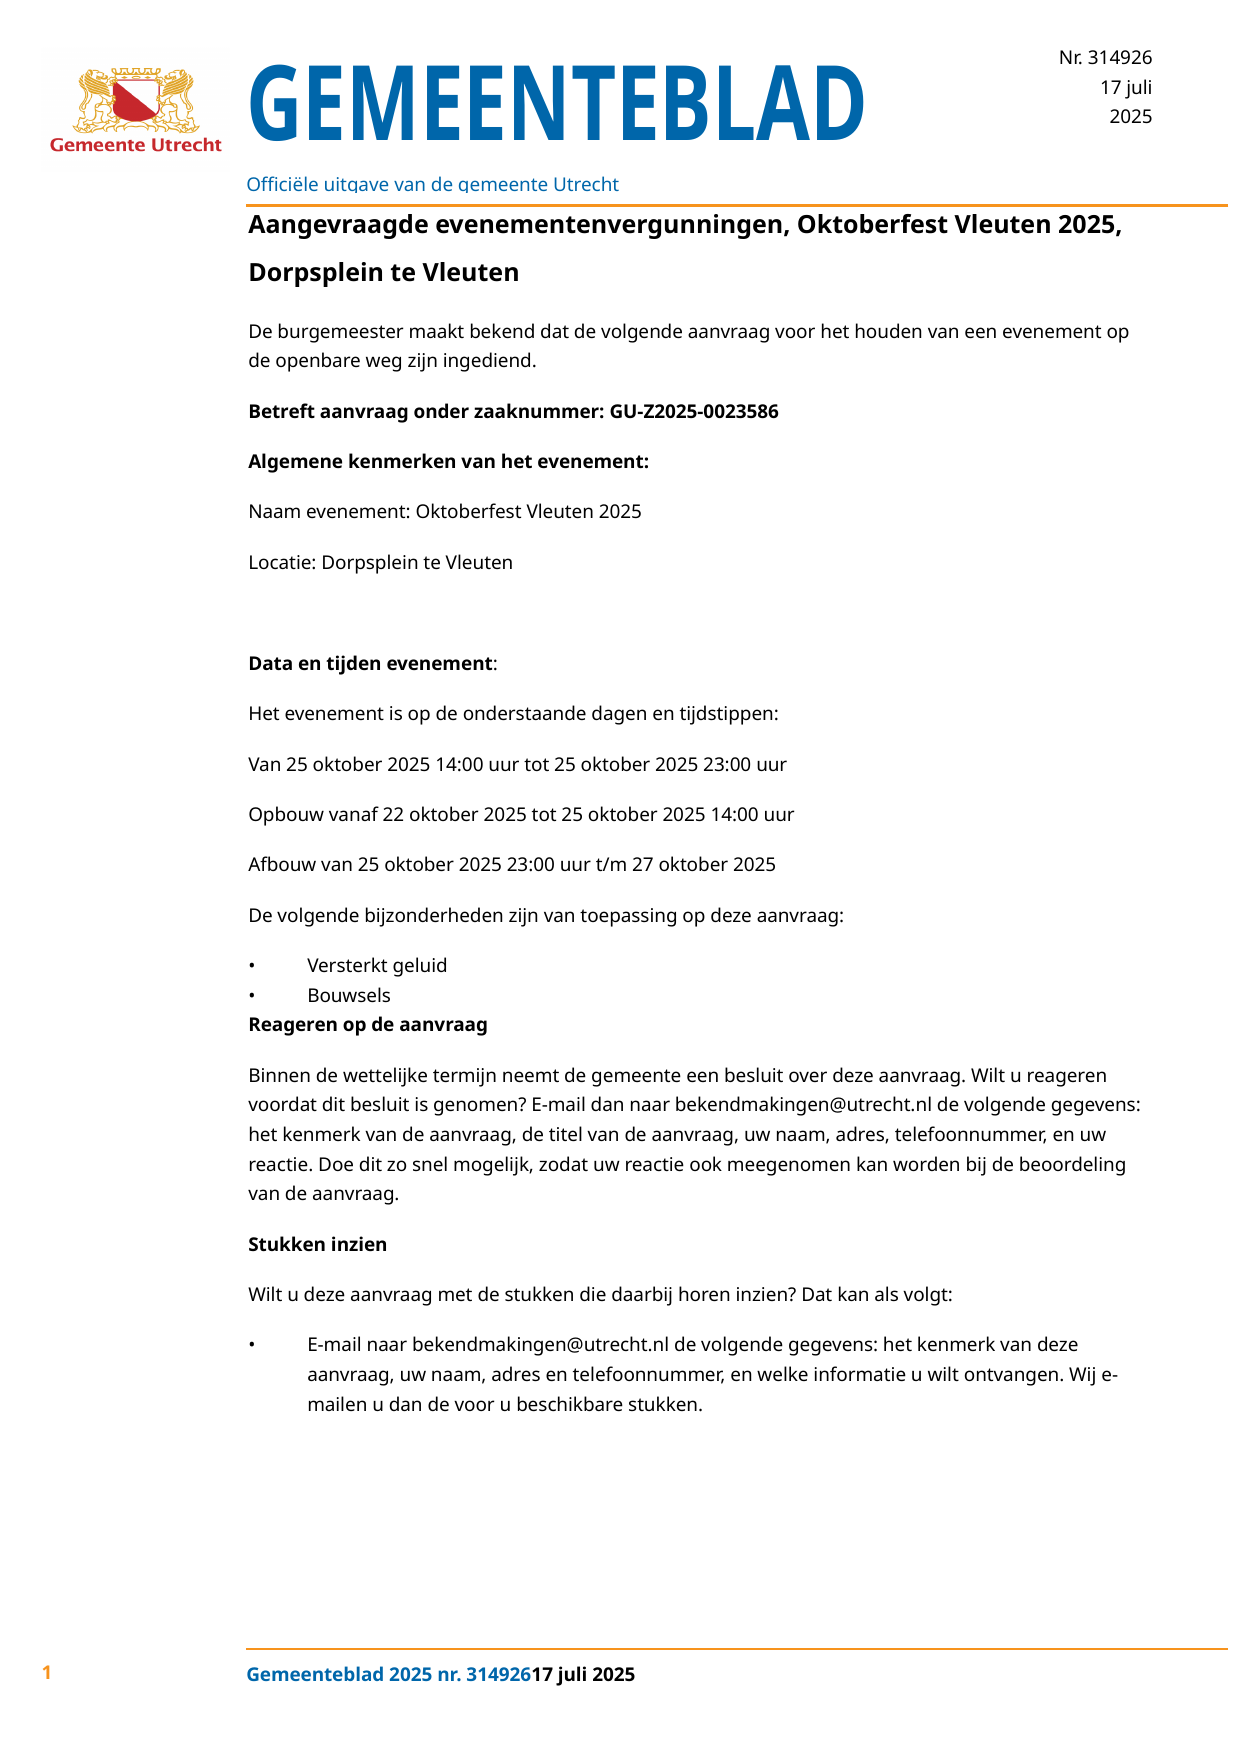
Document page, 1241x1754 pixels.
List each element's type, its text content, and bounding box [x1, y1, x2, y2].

text Het evenement is op de onderstaande dagen en tijdstippen: [248, 700, 1152, 726]
text Naam evenement: Oktoberfest Vleuten 2025 [248, 499, 1152, 524]
text Binnen de wettelijke termijn neemt de gemeente een besluit over deze aanvraag. Wilt u reageren voordat dit besluit is genomen? E-mail dan naar bekendmakingen@utrecht.nl de volgende gegevens: het kenmerk van de aanvraag, de titel van de aanvraag, uw naam, adres, telefoonnummer, en uw reactie. Doe dit zo snel mogelijk, zodat uw reactie ook meegenomen kan worden bij de beoordeling van de aanvraag. [248, 1062, 1152, 1206]
text Afbouw van 25 oktober 2025 23:00 uur t/m 27 oktober 2025 [248, 852, 1152, 877]
text Aangevraagde evenementenvergunningen, Oktoberfest Vleuten 2025, Dorpsplein te Vleuten [248, 207, 1152, 288]
text Van 25 oktober 2025 14:00 uur tot 25 oktober 2025 23:00 uur [248, 751, 1152, 777]
text Algemene kenmerken van het evenement: [248, 448, 1152, 474]
text Data en tijden evenement: [248, 650, 1152, 676]
list Bouwsels [248, 982, 1152, 1008]
text De burgemeester maakt bekend dat de volgende aanvraag voor het houden van een evenement op de openbare weg zijn ingediend. [248, 318, 1152, 373]
picture [41, 47, 231, 172]
text Opbouw vanaf 22 oktober 2025 tot 25 oktober 2025 14:00 uur [248, 801, 1152, 827]
text Betreft aanvraag onder zaaknummer: GU-Z2025-0023586 [248, 398, 1152, 424]
text Reageren op de aanvraag [248, 1012, 1152, 1037]
text Stukken inzien [248, 1231, 1152, 1257]
list E-mail naar bekendmakingen@utrecht.nl de volgende gegevens: het kenmerk van deze aanvraag, uw naam, adres en telefoonnummer, en welke informatie u wilt ontvangen. Wij e-mailen u dan de voor u beschikbare stukken. [248, 1332, 1152, 1417]
text Locatie: Dorpsplein te Vleuten [248, 549, 1152, 575]
list Versterkt geluid [248, 952, 1152, 978]
text De volgende bijzonderheden zijn van toepassing op deze aanvraag: [248, 902, 1152, 928]
text Wilt u deze aanvraag met de stukken die daarbij horen inzien? Dat kan als volgt: [248, 1281, 1152, 1307]
